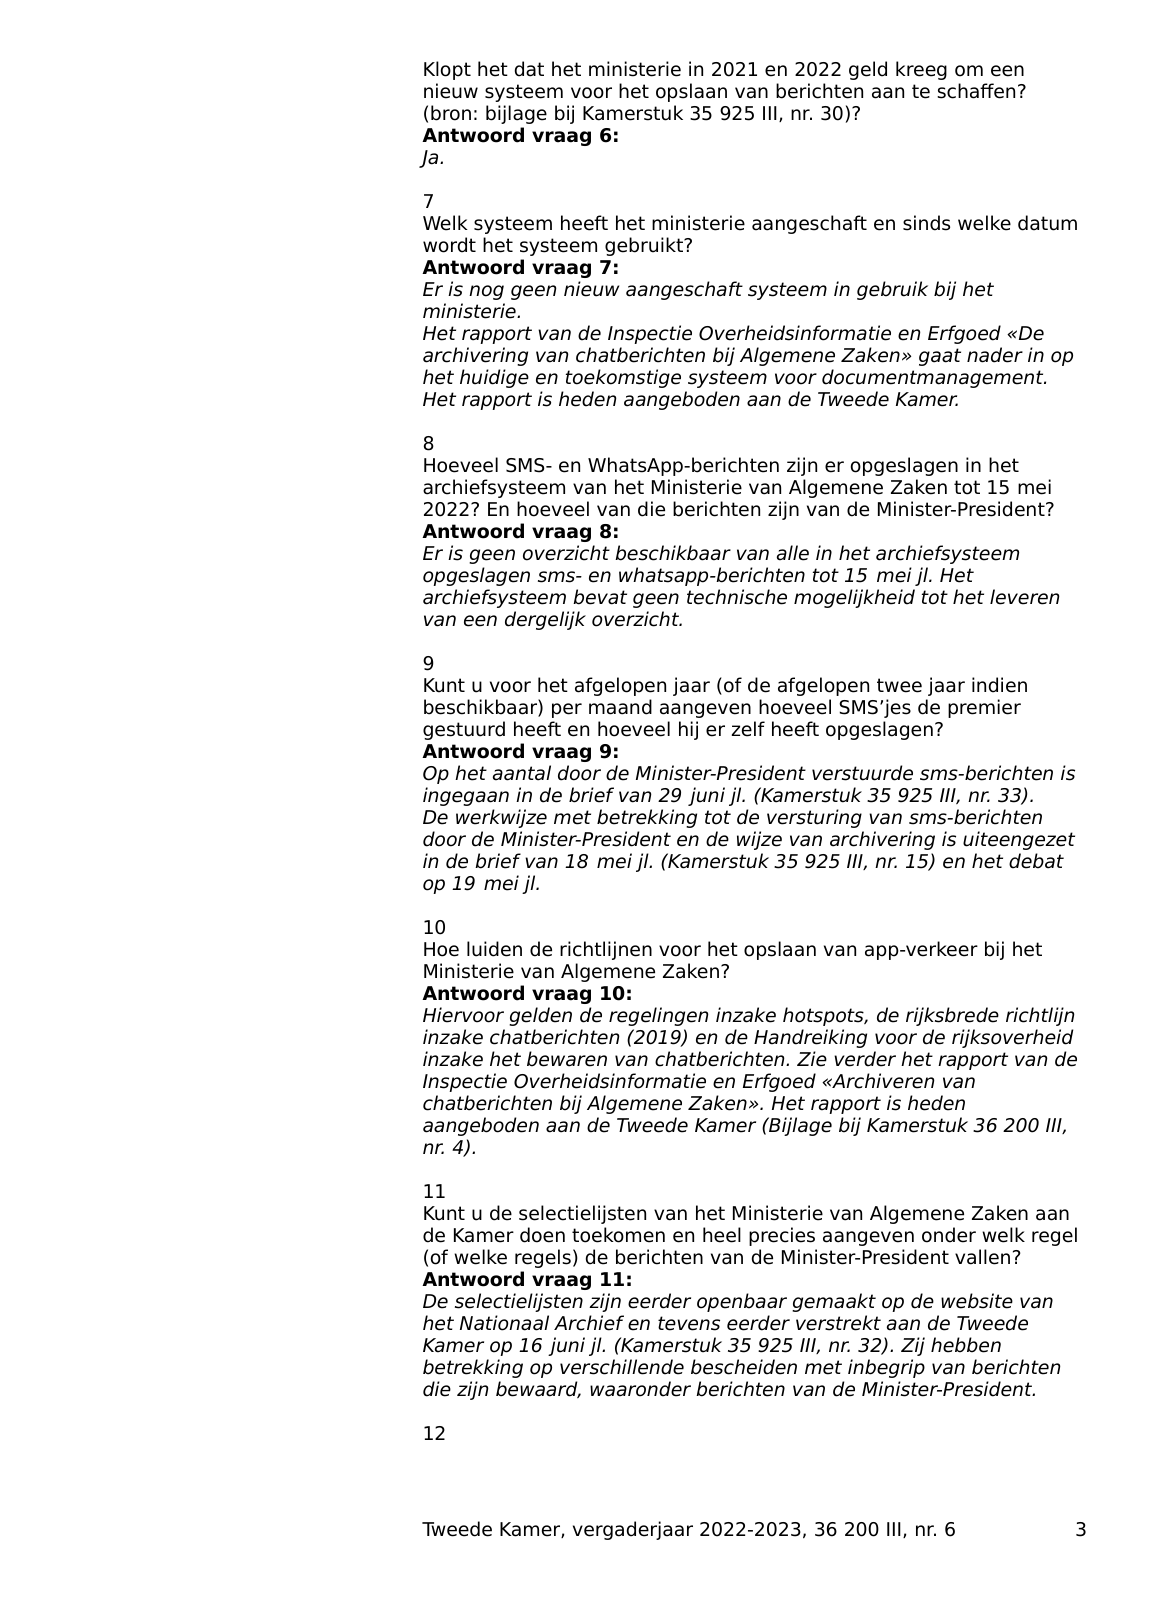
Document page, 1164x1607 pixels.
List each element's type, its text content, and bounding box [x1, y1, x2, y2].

text Het rapport van de Inspectie Overheidsinformatie en Erfgoed «De archivering van chatberichten bij Algemene Zaken» gaat nader in op het huidige en toekomstige systeem voor documentmanagement. Het rapport is heden aangeboden aan de Tweede Kamer. [422, 323, 1087, 411]
text Welk systeem heeft het ministerie aangeschaft en sinds welke datum wordt het systeem gebruikt? [422, 213, 1087, 257]
text De selectielijsten zijn eerder openbaar gemaakt op de website van het Nationaal Archief en tevens eerder verstrekt aan de Tweede Kamer op 16 juni jl. (Kamerstuk 35 925 III, nr. 32). Zij hebben betrekking op verschillende bescheiden met inbegrip van berichten die zijn bewaard, waaronder berichten van de Minister-President. [422, 1291, 1087, 1401]
text Kunt u voor het afgelopen jaar (of de afgelopen twee jaar indien beschikbaar) per maand aangeven hoeveel SMS’jes de premier gestuurd heeft en hoeveel hij er zelf heeft opgeslagen? [422, 675, 1087, 741]
text Er is nog geen nieuw aangeschaft systeem in gebruik bij het ministerie. [422, 279, 1087, 323]
text Antwoord vraag 9: [422, 741, 1087, 763]
text Antwoord vraag 8: [422, 521, 1087, 543]
text Hoe luiden de richtlijnen voor het opslaan van app-verkeer bij het Ministerie van Algemene Zaken? [422, 939, 1087, 983]
text De werkwijze met betrekking tot de versturing van sms-berichten door de Minister-President en de wijze van archivering is uiteengezet in de brief van 18 mei jl. (Kamerstuk 35 925 III, nr. 15) en het debat op 19 mei jl. [422, 807, 1087, 895]
text 12 [422, 1423, 1087, 1445]
text Ja. [422, 147, 1087, 169]
text Antwoord vraag 11: [422, 1269, 1087, 1291]
text 8 [422, 433, 1087, 455]
text Antwoord vraag 10: [422, 983, 1087, 1005]
text 10 [422, 917, 1087, 939]
text Antwoord vraag 7: [422, 257, 1087, 279]
text 7 [422, 191, 1087, 213]
text Kunt u de selectielijsten van het Ministerie van Algemene Zaken aan de Kamer doen toekomen en heel precies aangeven onder welk regel (of welke regels) de berichten van de Minister-President vallen? [422, 1203, 1087, 1269]
text Klopt het dat het ministerie in 2021 en 2022 geld kreeg om een nieuw systeem voor het opslaan van berichten aan te schaffen? (bron: bijlage bij Kamerstuk 35 925 III, nr. 30)? [422, 59, 1087, 125]
text Antwoord vraag 6: [422, 125, 1087, 147]
text 9 [422, 653, 1087, 675]
text Op het aantal door de Minister-President verstuurde sms-berichten is ingegaan in de brief van 29 juni jl. (Kamerstuk 35 925 III, nr. 33). [422, 763, 1087, 807]
text Hiervoor gelden de regelingen inzake hotspots, de rijksbrede richtlijn inzake chatberichten (2019) en de Handreiking voor de rijksoverheid inzake het bewaren van chatberichten. Zie verder het rapport van de Inspectie Overheidsinformatie en Erfgoed «Archiveren van chatberichten bij Algemene Zaken». Het rapport is heden aangeboden aan de Tweede Kamer (Bijlage bij Kamerstuk 36 200 III, nr. 4). [422, 1005, 1087, 1159]
text Er is geen overzicht beschikbaar van alle in het archiefsysteem opgeslagen sms- en whatsapp-berichten tot 15 mei jl. Het archiefsysteem bevat geen technische mogelijkheid tot het leveren van een dergelijk overzicht. [422, 543, 1087, 631]
text Hoeveel SMS- en WhatsApp-berichten zijn er opgeslagen in het archiefsysteem van het Ministerie van Algemene Zaken tot 15 mei 2022? En hoeveel van die berichten zijn van de Minister-President? [422, 455, 1087, 521]
text 11 [422, 1181, 1087, 1203]
